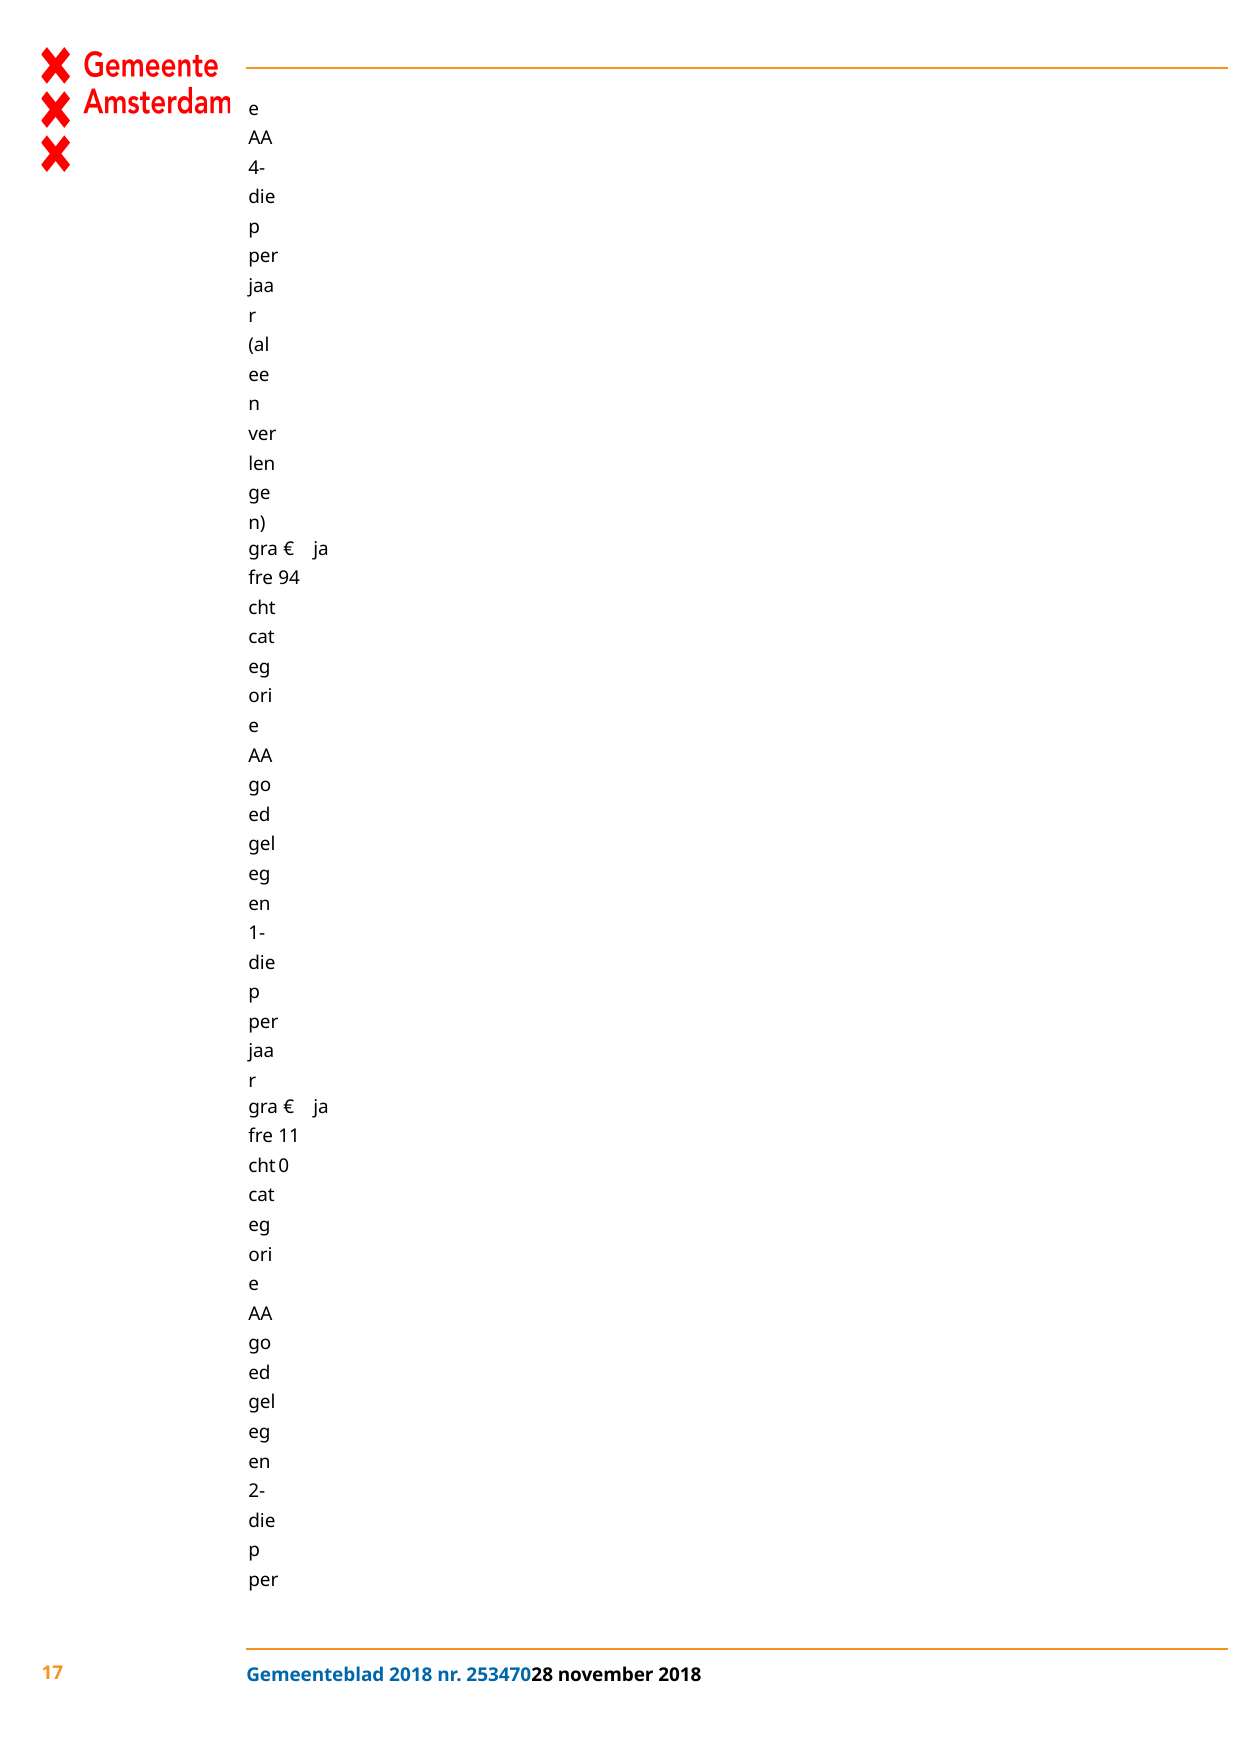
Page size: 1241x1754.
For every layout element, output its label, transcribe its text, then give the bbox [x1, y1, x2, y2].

table_cell [399, 535, 429, 1093]
table_cell [369, 535, 398, 1093]
table_cell grafrecht categorie AA goed gelegen 2-diep per [248, 1093, 278, 1592]
table_cell [369, 95, 398, 535]
table_cell [399, 95, 429, 535]
table_cell [338, 1093, 368, 1592]
table_cell € 94 [278, 535, 308, 1093]
table_cell € 110 [278, 1093, 308, 1592]
table_cell ja [308, 535, 338, 1093]
table_cell [399, 1093, 429, 1592]
table_cell [308, 95, 338, 535]
table_cell [369, 1093, 398, 1592]
table_cell [278, 95, 308, 535]
table_cell e AA 4-diep per jaar (aleen verlengen) [248, 95, 278, 535]
table_cell [338, 95, 368, 535]
picture [41, 47, 231, 172]
table_cell grafrecht categorie AA goed gelegen 1-diep per jaar [248, 535, 278, 1093]
table_cell ja [308, 1093, 338, 1592]
table_cell [338, 535, 368, 1093]
